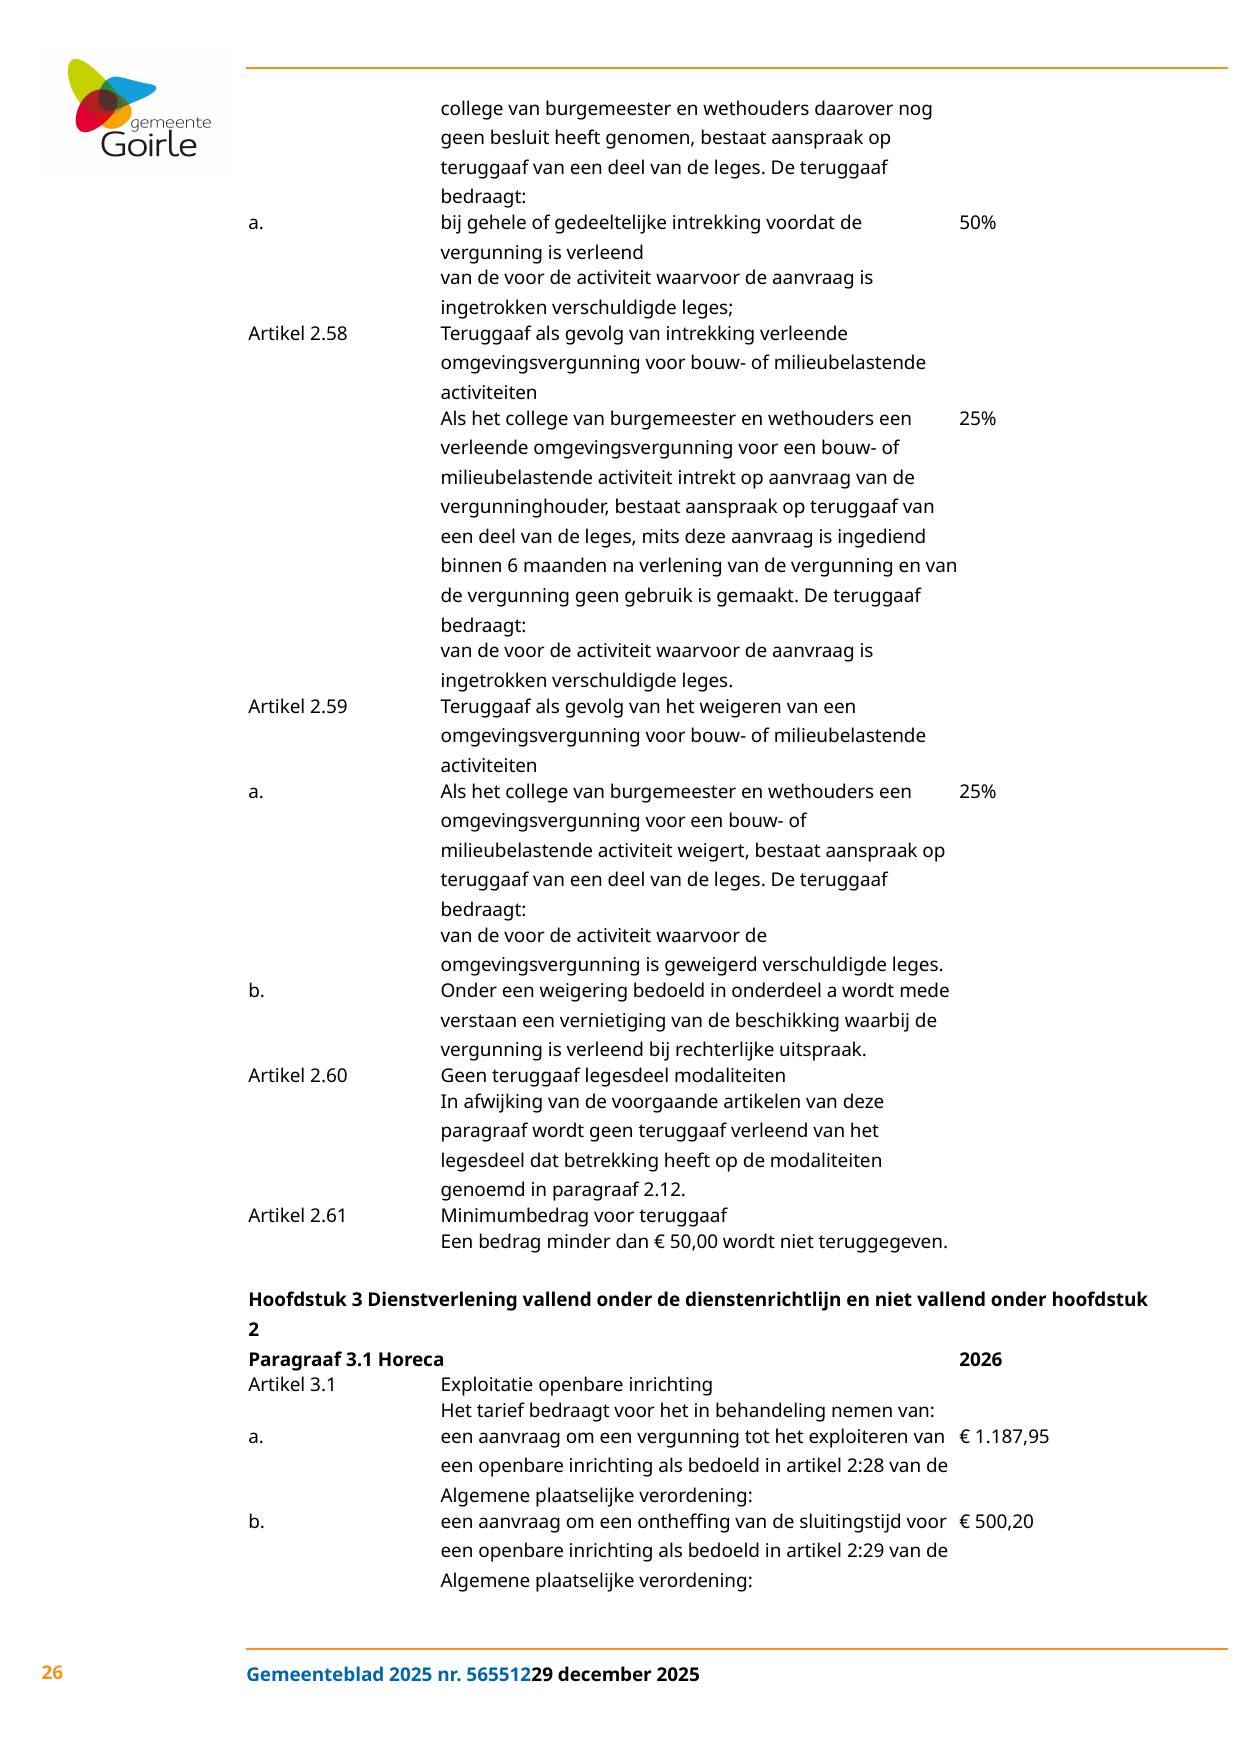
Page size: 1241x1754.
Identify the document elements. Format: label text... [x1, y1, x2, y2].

table_cell [959, 922, 1152, 977]
table_cell Als het college van burgemeester en wethouders een omgevingsvergunning voor een bouw- of milieubelastende activiteit weigert, bestaat aanspraak op teruggaaf van een deel van de leges. De teruggaaf bedraagt: [440, 778, 959, 922]
table_cell Artikel 2.58 [248, 320, 440, 405]
table_cell Als het college van burgemeester en wethouders een verleende omgevingsvergunning voor een bouw- of milieubelastende activiteit intrekt op aanvraag van de vergunninghouder, bestaat aanspraak op teruggaaf van een deel van de leges, mits deze aanvraag is ingediend binnen 6 maanden na verlening van de vergunning en van de vergunning geen gebruik is gemaakt. De teruggaaf bedraagt: [440, 405, 959, 638]
table_cell Onder een weigering bedoeld in onderdeel a wordt mede verstaan een vernietiging van de beschikking waarbij de vergunning is verleend bij rechterlijke uitspraak. [440, 977, 959, 1062]
table_header 2026 [959, 1346, 1152, 1372]
table_cell Artikel 2.61 [248, 1202, 440, 1228]
table_cell [959, 1228, 1152, 1254]
table_cell college van burgemeester en wethouders daarover nog geen besluit heeft genomen, bestaat aanspraak op teruggaaf van een deel van de leges. De teruggaaf bedraagt: [440, 95, 959, 209]
table_cell € 1.187,95 [959, 1423, 1152, 1508]
table_cell een aanvraag om een vergunning tot het exploiteren van een openbare inrichting als bedoeld in artikel 2:28 van de Algemene plaatselijke verordening: [440, 1423, 959, 1508]
table_header Paragraaf 3.1 Horeca [248, 1346, 959, 1372]
table_cell [248, 638, 440, 693]
table_cell 25% [959, 405, 1152, 638]
table_cell bij gehele of gedeeltelijke intrekking voordat de vergunning is verleend [440, 209, 959, 264]
table_cell Artikel 2.59 [248, 693, 440, 778]
table_cell van de voor de activiteit waarvoor de aanvraag is ingetrokken verschuldigde leges; [440, 265, 959, 320]
table_cell a. [248, 1423, 440, 1508]
table_cell [959, 977, 1152, 1062]
table_cell Exploitatie openbare inrichting [440, 1372, 959, 1397]
table_cell een aanvraag om een ontheffing van de sluitingstijd voor een openbare inrichting als bedoeld in artikel 2:29 van de Algemene plaatselijke verordening: [440, 1508, 959, 1593]
table_cell Minimumbedrag voor teruggaaf [440, 1202, 959, 1228]
table_cell [959, 1372, 1152, 1397]
table_cell 25% [959, 778, 1152, 922]
table_cell [959, 693, 1152, 778]
picture [41, 47, 231, 172]
table_cell [248, 922, 440, 977]
table_cell Een bedrag minder dan € 50,00 wordt niet teruggegeven. [440, 1228, 959, 1254]
table_cell [959, 265, 1152, 320]
table_cell van de voor de activiteit waarvoor de omgevingsvergunning is geweigerd verschuldigde leges. [440, 922, 959, 977]
table_cell [248, 95, 440, 209]
table_cell Teruggaaf als gevolg van intrekking verleende omgevingsvergunning voor bouw- of milieubelastende activiteiten [440, 320, 959, 405]
table_cell [248, 405, 440, 638]
text Hoofdstuk 3 Dienstverlening vallend onder de dienstenrichtlijn en niet vallend onder hoofdstuk 2 [248, 1287, 1152, 1342]
table_cell [248, 265, 440, 320]
table_cell [248, 1088, 440, 1202]
table_cell Het tarief bedraagt voor het in behandeling nemen van: [440, 1397, 959, 1423]
table_cell van de voor de activiteit waarvoor de aanvraag is ingetrokken verschuldigde leges. [440, 638, 959, 693]
table_cell [959, 1062, 1152, 1088]
table_cell Teruggaaf als gevolg van het weigeren van een omgevingsvergunning voor bouw- of milieubelastende activiteiten [440, 693, 959, 778]
table_cell [959, 320, 1152, 405]
table_cell b. [248, 977, 440, 1062]
table_cell a. [248, 778, 440, 922]
table_cell [248, 1228, 440, 1254]
table_cell Geen teruggaaf legesdeel modaliteiten [440, 1062, 959, 1088]
table_cell [959, 1088, 1152, 1202]
table_cell b. [248, 1508, 440, 1593]
table_cell 50% [959, 209, 1152, 264]
table_cell In afwijking van de voorgaande artikelen van deze paragraaf wordt geen teruggaaf verleend van het legesdeel dat betrekking heeft op de modaliteiten genoemd in paragraaf 2.12. [440, 1088, 959, 1202]
table_cell € 500,20 [959, 1508, 1152, 1593]
table_cell [959, 638, 1152, 693]
table_cell a. [248, 209, 440, 264]
table_cell [248, 1397, 440, 1423]
table_cell Artikel 2.60 [248, 1062, 440, 1088]
table_cell Artikel 3.1 [248, 1372, 440, 1397]
table_cell [959, 1202, 1152, 1228]
table_cell [959, 95, 1152, 209]
table_cell [959, 1397, 1152, 1423]
